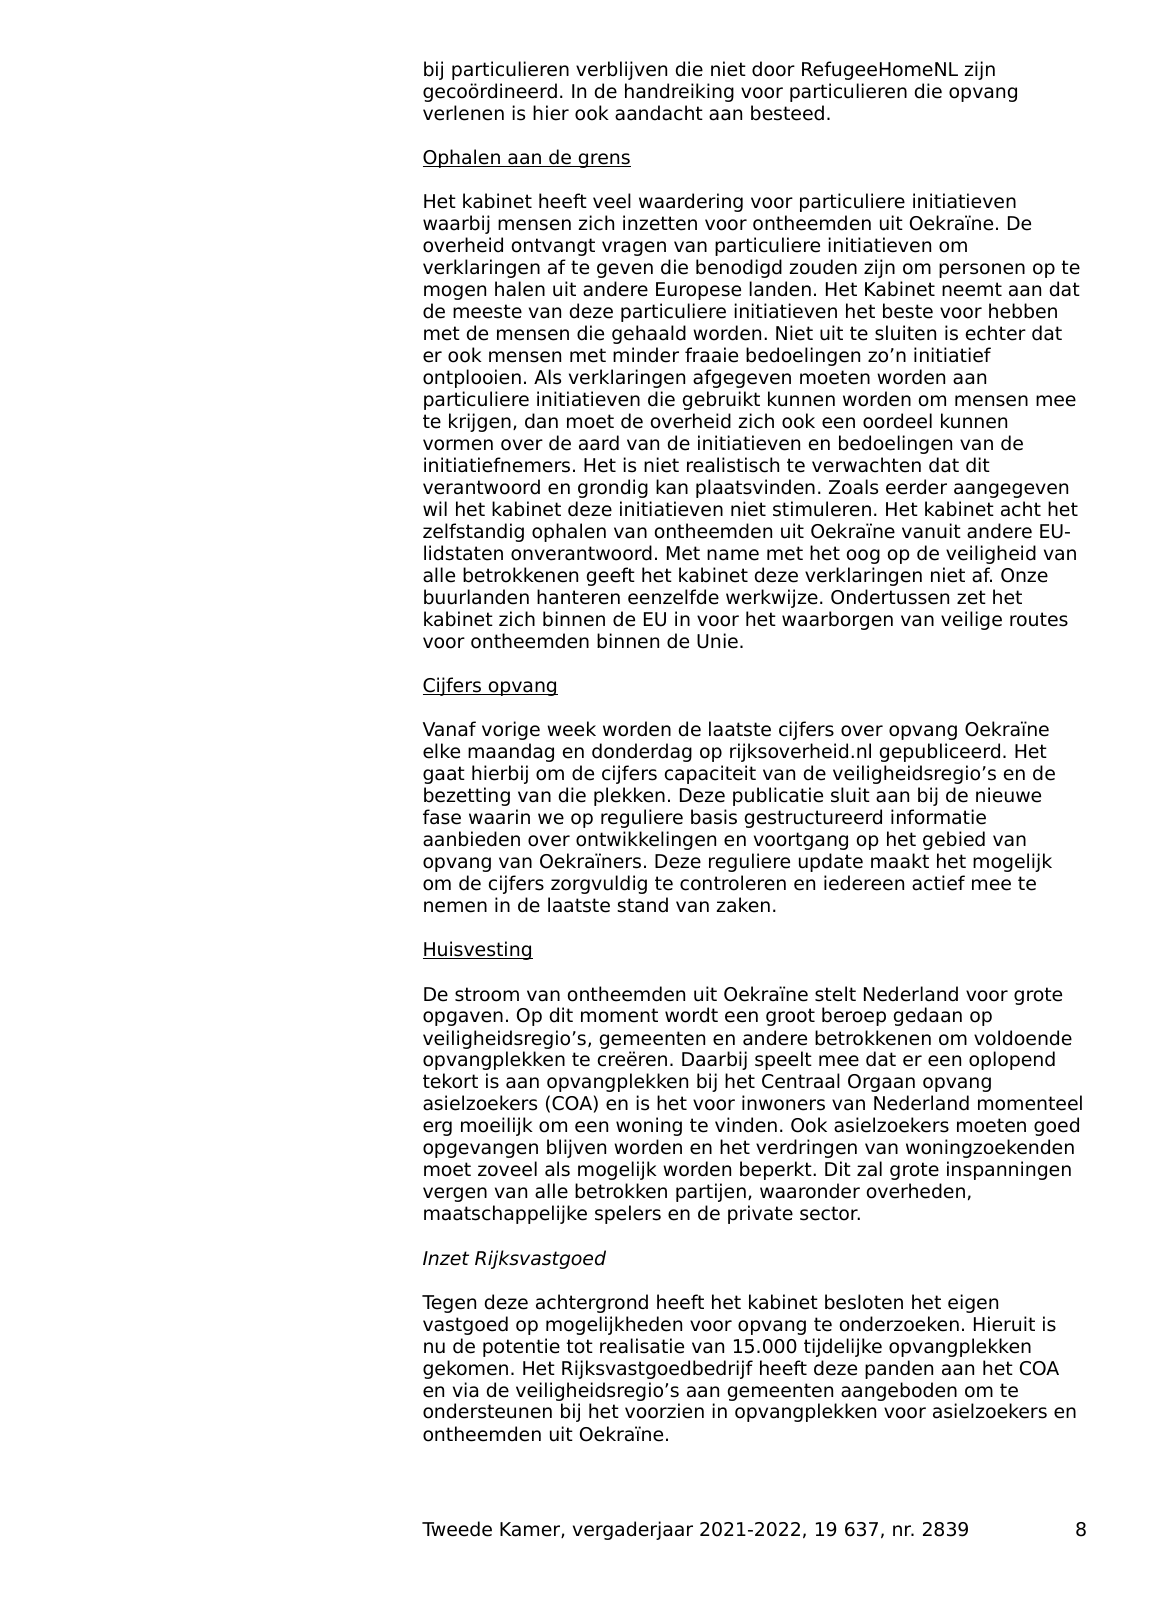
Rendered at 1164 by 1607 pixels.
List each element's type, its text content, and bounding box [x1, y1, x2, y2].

text De stroom van ontheemden uit Oekraïne stelt Nederland voor grote opgaven. Op dit moment wordt een groot beroep gedaan op veiligheidsregio’s, gemeenten en andere betrokkenen om voldoende opvangplekken te creëren. Daarbij speelt mee dat er een oplopend tekort is aan opvangplekken bij het Centraal Orgaan opvang asielzoekers (COA) en is het voor inwoners van Nederland momenteel erg moeilijk om een woning te vinden. Ook asielzoekers moeten goed opgevangen blijven worden en het verdringen van woningzoekenden moet zoveel als mogelijk worden beperkt. Dit zal grote inspanningen vergen van alle betrokken partijen, waaronder overheden, maatschappelijke spelers en de private sector. [422, 983, 1087, 1225]
text Tegen deze achtergrond heeft het kabinet besloten het eigen vastgoed op mogelijkheden voor opvang te onderzoeken. Hieruit is nu de potentie tot realisatie van 15.000 tijdelijke opvangplekken gekomen. Het Rijksvastgoedbedrijf heeft deze panden aan het COA en via de veiligheidsregio’s aan gemeenten aangeboden om te ondersteunen bij het voorzien in opvangplekken voor asielzoekers en ontheemden uit Oekraïne. [422, 1292, 1087, 1445]
text Vanaf vorige week worden de laatste cijfers over opvang Oekraïne elke maandag en donderdag op rijksoverheid.nl gepubliceerd. Het gaat hierbij om de cijfers capaciteit van de veiligheidsregio’s en de bezetting van die plekken. Deze publicatie sluit aan bij de nieuwe fase waarin we op reguliere basis gestructureerd informatie aanbieden over ontwikkelingen en voortgang op het gebied van opvang van Oekraïners. Deze reguliere update maakt het mogelijk om de cijfers zorgvuldig te controleren en iedereen actief mee te nemen in de laatste stand van zaken. [422, 719, 1087, 917]
subtitle Cijfers opvang [422, 675, 1087, 697]
subtitle Huisvesting [422, 939, 1087, 961]
subtitle Ophalen aan de grens [422, 147, 1087, 169]
text Het kabinet heeft veel waardering voor particuliere initiatieven waarbij mensen zich inzetten voor ontheemden uit Oekraïne. De overheid ontvangt vragen van particuliere initiatieven om verklaringen af te geven die benodigd zouden zijn om personen op te mogen halen uit andere Europese landen. Het Kabinet neemt aan dat de meeste van deze particuliere initiatieven het beste voor hebben met de mensen die gehaald worden. Niet uit te sluiten is echter dat er ook mensen met minder fraaie bedoelingen zo’n initiatief ontplooien. Als verklaringen afgegeven moeten worden aan particuliere initiatieven die gebruikt kunnen worden om mensen mee te krijgen, dan moet de overheid zich ook een oordeel kunnen vormen over de aard van de initiatieven en bedoelingen van de initiatiefnemers. Het is niet realistisch te verwachten dat dit verantwoord en grondig kan plaatsvinden. Zoals eerder aangegeven wil het kabinet deze initiatieven niet stimuleren. Het kabinet acht het zelfstandig ophalen van ontheemden uit Oekraïne vanuit andere EU-lidstaten onverantwoord. Met name met het oog op de veiligheid van alle betrokkenen geeft het kabinet deze verklaringen niet af. Onze buurlanden hanteren eenzelfde werkwijze. Ondertussen zet het kabinet zich binnen de EU in voor het waarborgen van veilige routes voor ontheemden binnen de Unie. [422, 191, 1087, 653]
subtitle Inzet Rijksvastgoed [422, 1247, 1087, 1269]
text bij particulieren verblijven die niet door RefugeeHomeNL zijn gecoördineerd. In de handreiking voor particulieren die opvang verlenen is hier ook aandacht aan besteed. [422, 59, 1087, 125]
